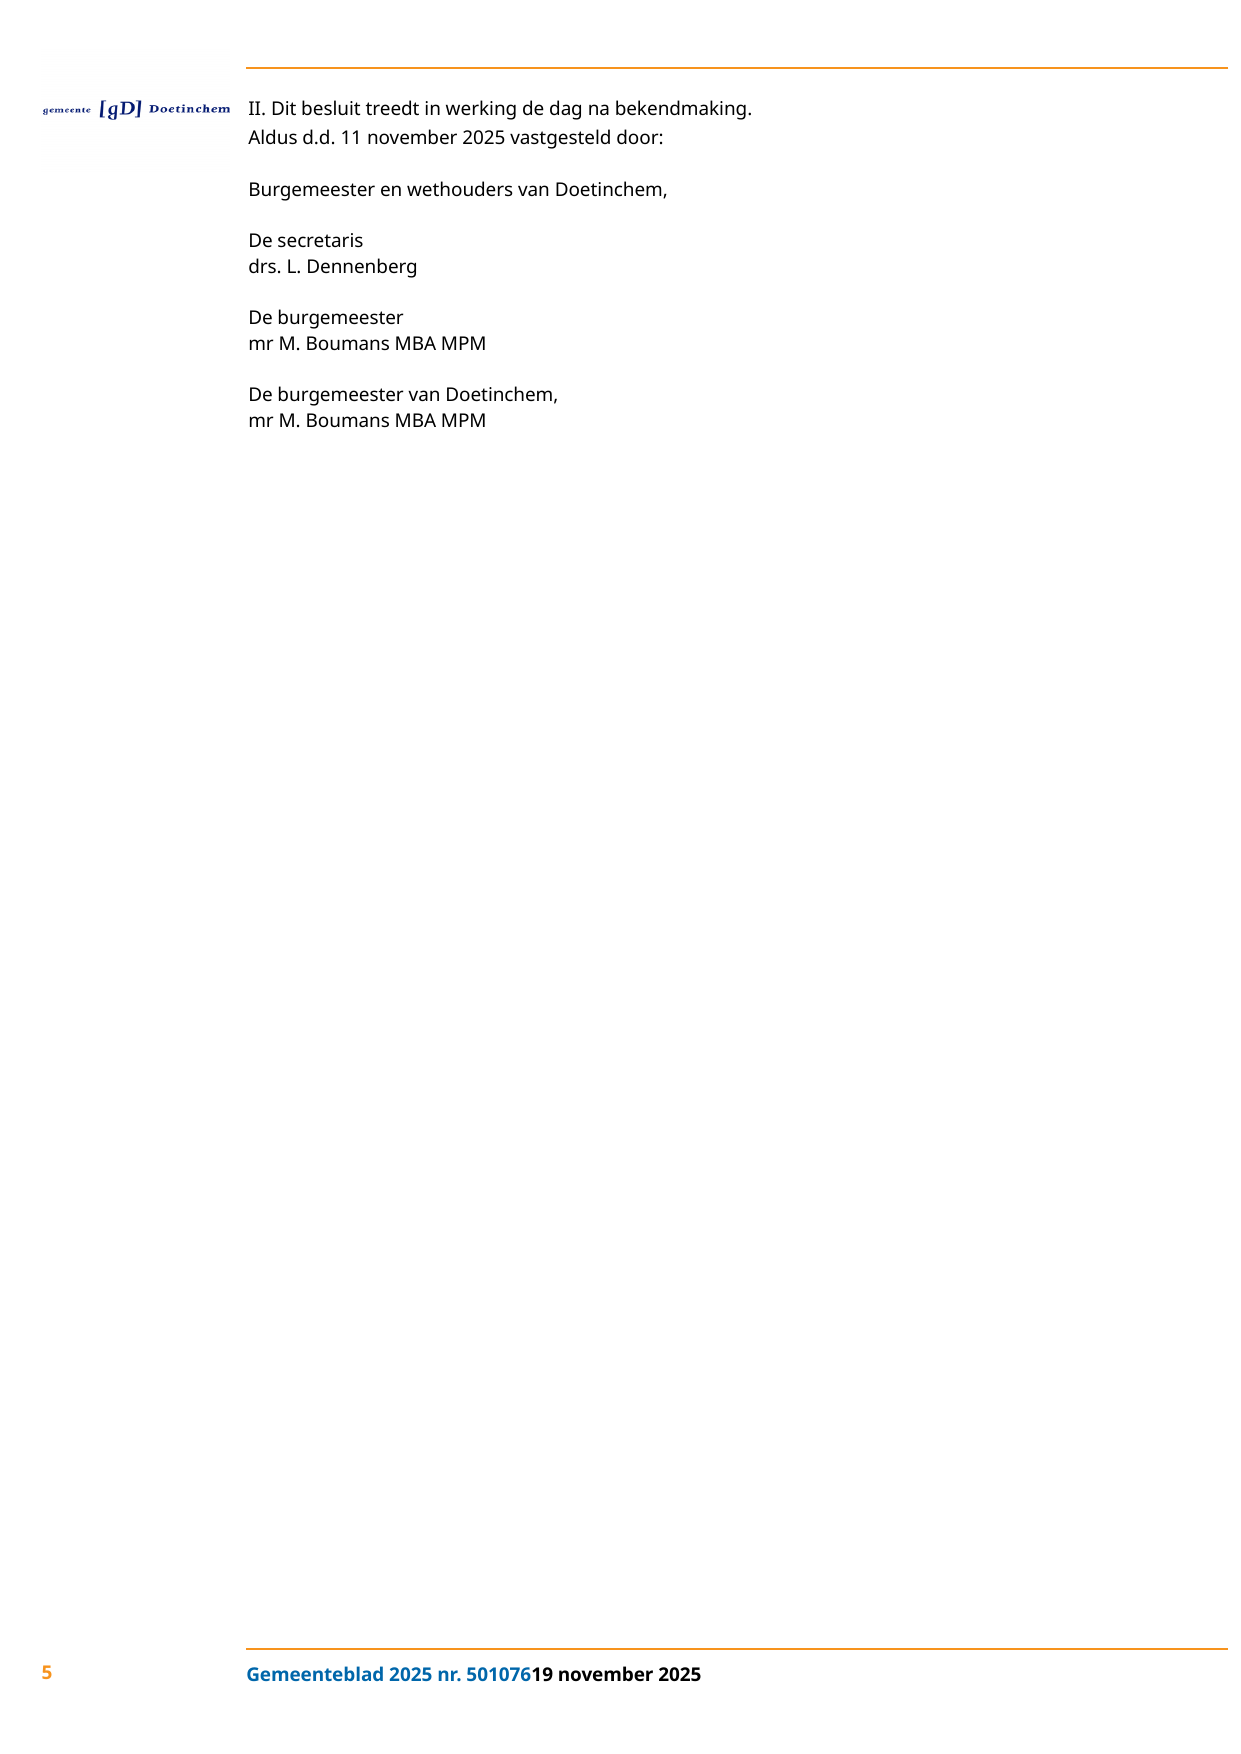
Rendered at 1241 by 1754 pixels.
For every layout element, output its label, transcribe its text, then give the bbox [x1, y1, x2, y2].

text Aldus d.d. 11 november 2025 vastgesteld door: [248, 124, 1152, 150]
text drs. L. Dennenberg [248, 253, 1152, 279]
text De burgemeester [248, 304, 1152, 330]
text mr M. Boumans MBA MPM [248, 407, 1152, 433]
text De burgemeester van Doetinchem, [248, 382, 1152, 407]
text Burgemeester en wethouders van Doetinchem, [248, 176, 1152, 202]
text De secretaris [248, 227, 1152, 253]
picture [41, 47, 231, 172]
text II. Dit besluit treedt in werking de dag na bekendmaking. [248, 95, 1152, 121]
text mr M. Boumans MBA MPM [248, 330, 1152, 356]
